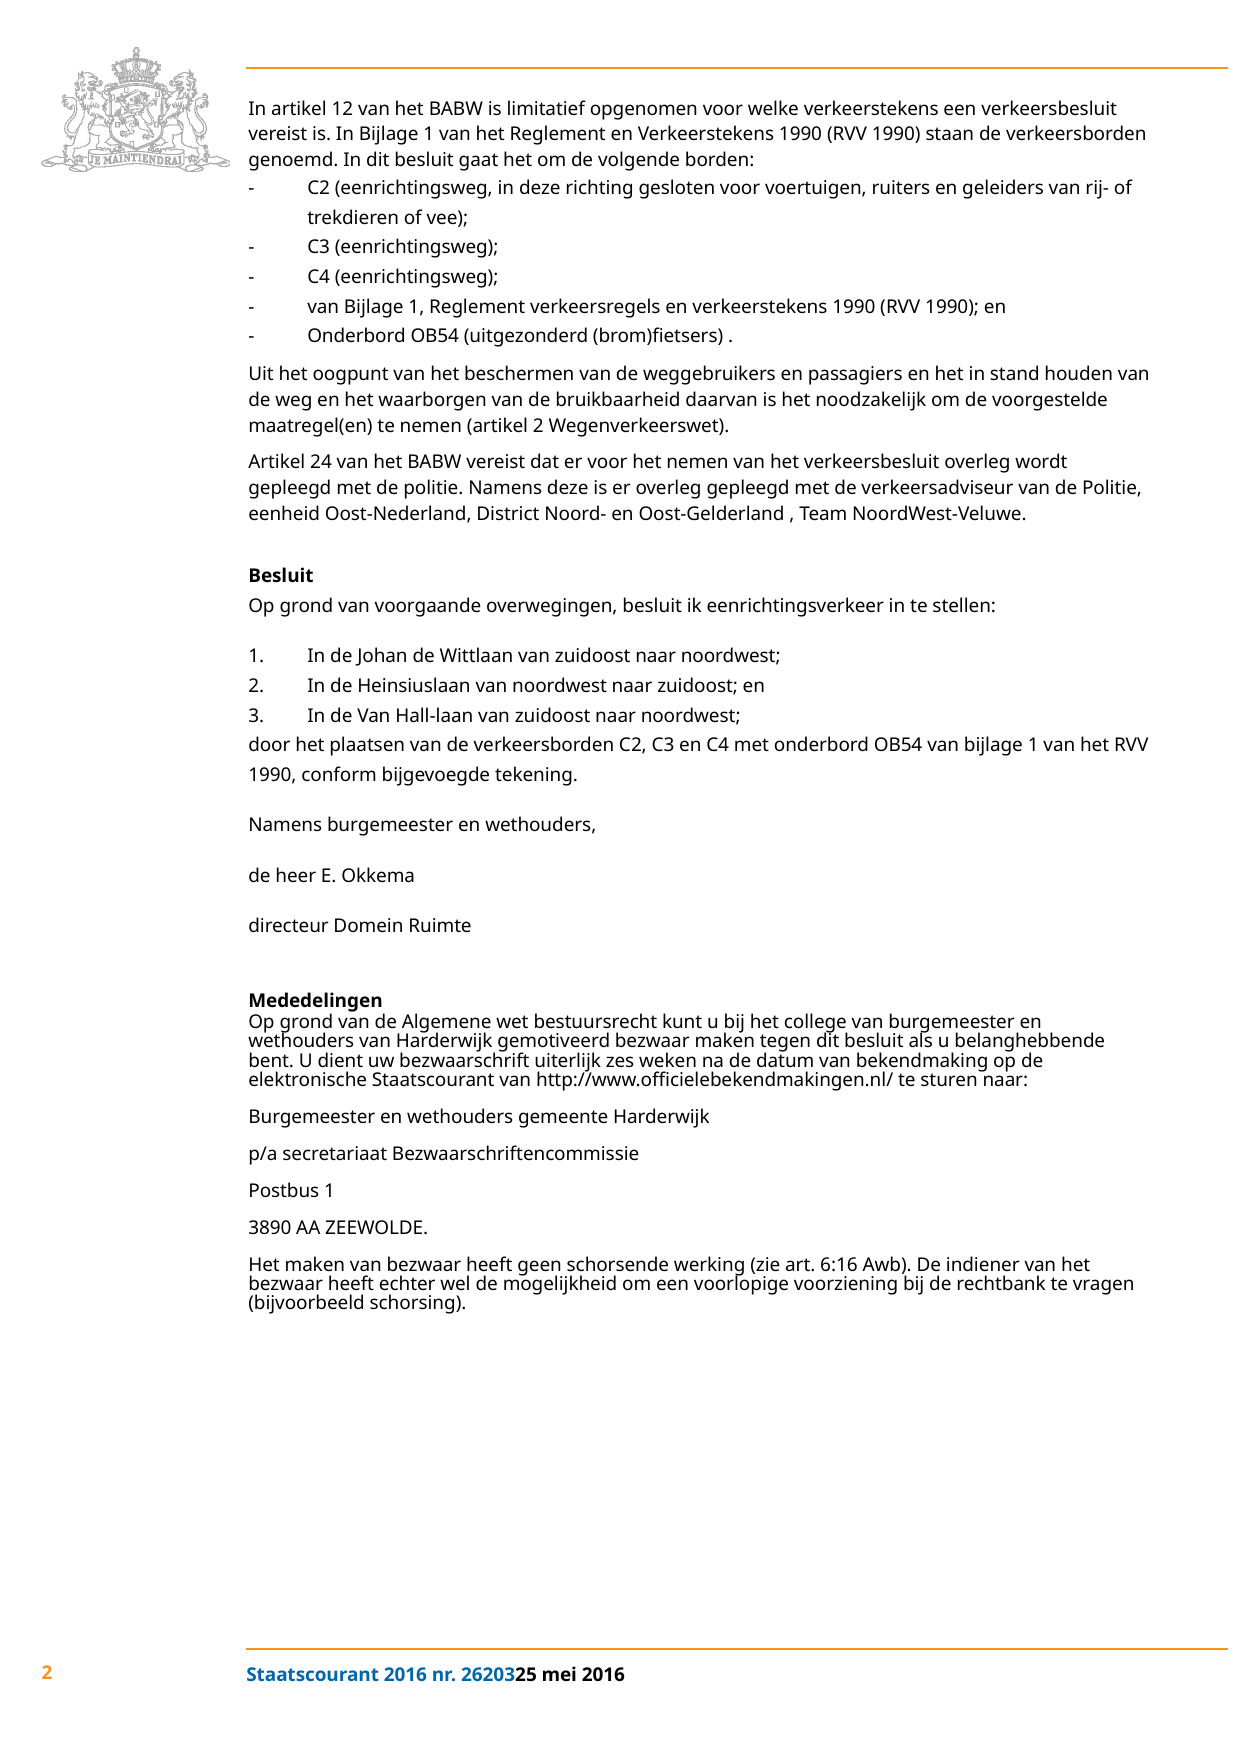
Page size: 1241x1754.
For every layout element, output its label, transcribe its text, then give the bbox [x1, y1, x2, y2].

text In artikel 12 van het BABW is limitatief opgenomen voor welke verkeerstekens een verkeersbesluit vereist is. In Bijlage 1 van het Reglement en Verkeerstekens 1990 (RVV 1990) staan de verkeersborden genoemd. In dit besluit gaat het om de volgende borden: [248, 95, 1152, 172]
text Op grond van de Algemene wet bestuursrecht kunt u bij het college van burgemeester en wethouders van Harderwijk gemotiveerd bezwaar maken tegen dit besluit als u belanghebbende bent. U dient uw bezwaarschrift uiterlijk zes weken na de datum van bekendmaking op de elektronische Staatscourant van http://www.officielebekendmakingen.nl/ te sturen naar: [248, 1013, 1152, 1090]
text 3890 AA ZEEWOLDE. [248, 1219, 1152, 1238]
list Onderbord OB54 (uitgezonderd (brom)fietsers) . [248, 322, 1152, 348]
text Op grond van voorgaande overwegingen, besluit ik eenrichtingsverkeer in te stellen: [248, 592, 1152, 618]
list C4 (eenrichtingsweg); [248, 263, 1152, 289]
text door het plaatsen van de verkeersborden C2, C3 en C4 met onderbord OB54 van bijlage 1 van het RVV 1990, conform bijgevoegde tekening. [248, 731, 1152, 787]
text Uit het oogpunt van het beschermen van de weggebruikers en passagiers en het in stand houden van de weg en het waarborgen van de bruikbaarheid daarvan is het noodzakelijk om de voorgestelde maatregel(en) te nemen (artikel 2 Wegenverkeerswet). [248, 360, 1152, 438]
text Het maken van bezwaar heeft geen schorsende werking (zie art. 6:16 Awb). De indiener van het bezwaar heeft echter wel de mogelijkheid om een voorlopige voorziening bij de rechtbank te vragen (bijvoorbeeld schorsing). [248, 1256, 1152, 1313]
text directeur Domein Ruimte [248, 912, 1152, 938]
list In de Heinsiuslaan van noordwest naar zuidoost; en [248, 672, 1152, 698]
text p/a secretariaat Bezwaarschriftencommissie [248, 1145, 1152, 1164]
list C3 (eenrichtingsweg); [248, 234, 1152, 259]
picture [41, 47, 231, 172]
text Mededelingen [248, 987, 1152, 1013]
list In de Van Hall-laan van zuidoost naar noordwest; [248, 702, 1152, 728]
text Besluit [248, 563, 1152, 588]
text Postbus 1 [248, 1182, 1152, 1201]
text Artikel 24 van het BABW vereist dat er voor het nemen van het verkeersbesluit overleg wordt gepleegd met de politie. Namens deze is er overleg gepleegd met de verkeersadviseur van de Politie, eenheid Oost-Nederland, District Noord- en Oost-Gelderland , Team NoordWest-Veluwe. [248, 448, 1152, 526]
text Namens burgemeester en wethouders, [248, 811, 1152, 837]
text Burgemeester en wethouders gemeente Harderwijk [248, 1108, 1152, 1127]
list In de Johan de Wittlaan van zuidoost naar noordwest; [248, 643, 1152, 668]
list C2 (eenrichtingsweg, in deze richting gesloten voor voertuigen, ruiters en geleiders van rij- of trekdieren of vee); [248, 174, 1152, 230]
list van Bijlage 1, Reglement verkeersregels en verkeerstekens 1990 (RVV 1990); en [248, 293, 1152, 319]
text de heer E. Okkema [248, 862, 1152, 888]
